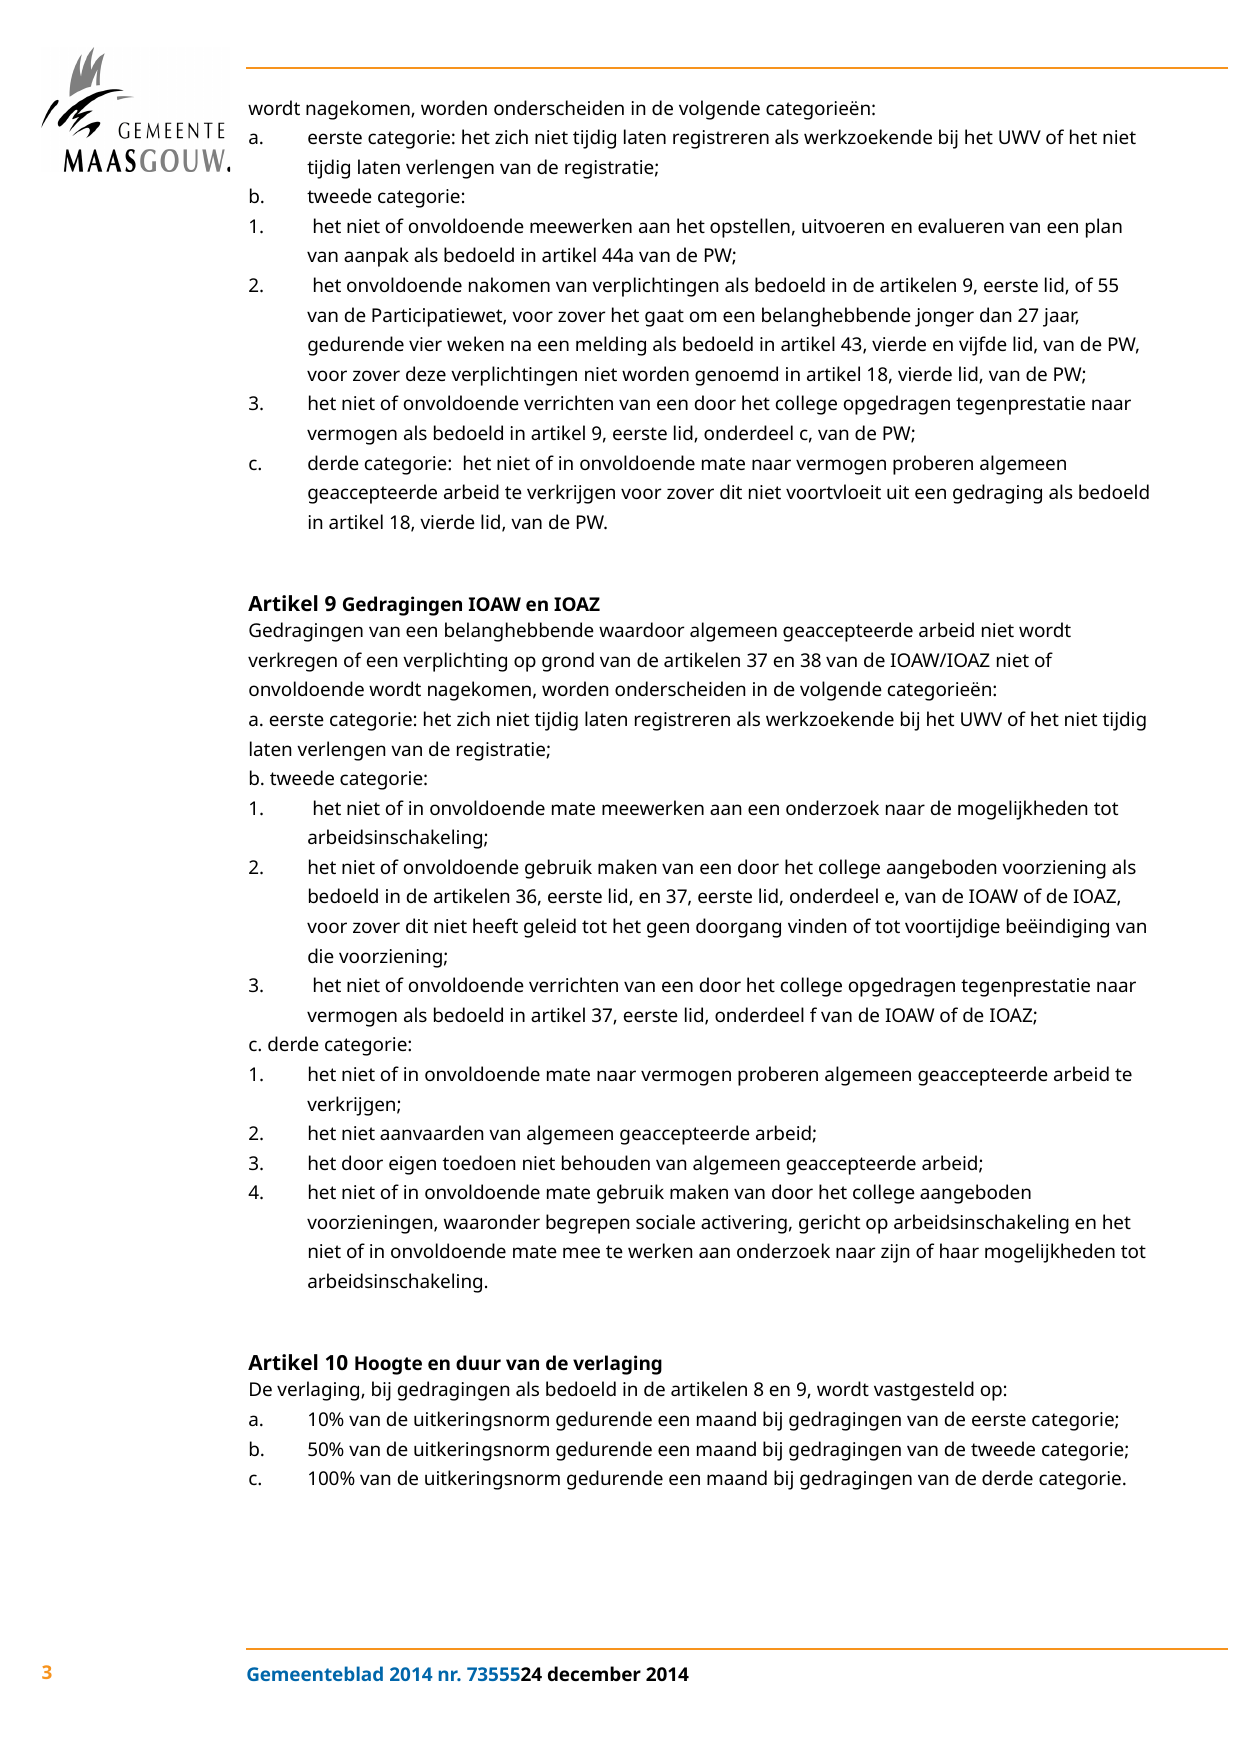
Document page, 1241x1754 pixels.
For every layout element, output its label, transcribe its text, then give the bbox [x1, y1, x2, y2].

list het onvoldoende nakomen van verplichtingen als bedoeld in de artikelen 9, eerste lid, of 55 van de Participatiewet, voor zover het gaat om een belanghebbende jonger dan 27 jaar, gedurende vier weken na een melding als bedoeld in artikel 43, vierde en vijfde lid, van de PW, voor zover deze verplichtingen niet worden genoemd in artikel 18, vierde lid, van de PW; [248, 272, 1152, 387]
text Artikel 10 Hoogte en duur van de verlaging [248, 1348, 1152, 1377]
list het niet of onvoldoende verrichten van een door het college opgedragen tegenprestatie naar vermogen als bedoeld in artikel 9, eerste lid, onderdeel c, van de PW; [248, 391, 1152, 446]
text De verlaging, bij gedragingen als bedoeld in de artikelen 8 en 9, wordt vastgesteld op: [248, 1377, 1152, 1402]
list eerste categorie: het zich niet tijdig laten registreren als werkzoekende bij het UWV of het niet tijdig laten verlengen van de registratie; [248, 124, 1152, 180]
picture [41, 47, 231, 172]
list het niet of in onvoldoende mate naar vermogen proberen algemeen geaccepteerde arbeid te verkrijgen; [248, 1061, 1152, 1116]
list het niet of onvoldoende gebruik maken van een door het college aangeboden voorziening als bedoeld in de artikelen 36, eerste lid, en 37, eerste lid, onderdeel e, van de IOAW of de IOAZ, voor zover dit niet heeft geleid tot het geen doorgang vinden of tot voortijdige beëindiging van die voorziening; [248, 854, 1152, 968]
list 100% van de uitkeringsnorm gedurende een maand bij gedragingen van de derde categorie. [248, 1465, 1152, 1491]
list 50% van de uitkeringsnorm gedurende een maand bij gedragingen van de tweede categorie; [248, 1436, 1152, 1462]
list derde categorie: het niet of in onvoldoende mate naar vermogen proberen algemeen geaccepteerde arbeid te verkrijgen voor zover dit niet voortvloeit uit een gedraging als bedoeld in artikel 18, vierde lid, van de PW. [248, 450, 1152, 535]
text a. eerste categorie: het zich niet tijdig laten registreren als werkzoekende bij het UWV of het niet tijdig laten verlengen van de registratie; [248, 706, 1152, 761]
list het niet of onvoldoende meewerken aan het opstellen, uitvoeren en evalueren van een plan van aanpak als bedoeld in artikel 44a van de PW; [248, 213, 1152, 268]
text b. tweede categorie: [248, 765, 1152, 791]
text c. derde categorie: [248, 1032, 1152, 1057]
text Artikel 9 Gedragingen IOAW en IOAZ [248, 589, 1152, 617]
list het door eigen toedoen niet behouden van algemeen geaccepteerde arbeid; [248, 1150, 1152, 1176]
list het niet of onvoldoende verrichten van een door het college opgedragen tegenprestatie naar vermogen als bedoeld in artikel 37, eerste lid, onderdeel f van de IOAW of de IOAZ; [248, 972, 1152, 1028]
list het niet of in onvoldoende mate gebruik maken van door het college aangeboden voorzieningen, waaronder begrepen sociale activering, gericht op arbeidsinschakeling en het niet of in onvoldoende mate mee te werken aan onderzoek naar zijn of haar mogelijkheden tot arbeidsinschakeling. [248, 1179, 1152, 1294]
text wordt nagekomen, worden onderscheiden in de volgende categorieën: [248, 95, 1152, 121]
list 10% van de uitkeringsnorm gedurende een maand bij gedragingen van de eerste categorie; [248, 1406, 1152, 1432]
list tweede categorie: [248, 183, 1152, 209]
text Gedragingen van een belanghebbende waardoor algemeen geaccepteerde arbeid niet wordt verkregen of een verplichting op grond van de artikelen 37 en 38 van de IOAW/IOAZ niet of onvoldoende wordt nagekomen, worden onderscheiden in de volgende categorieën: [248, 617, 1152, 702]
list het niet of in onvoldoende mate meewerken aan een onderzoek naar de mogelijkheden tot arbeidsinschakeling; [248, 795, 1152, 850]
list het niet aanvaarden van algemeen geaccepteerde arbeid; [248, 1120, 1152, 1146]
